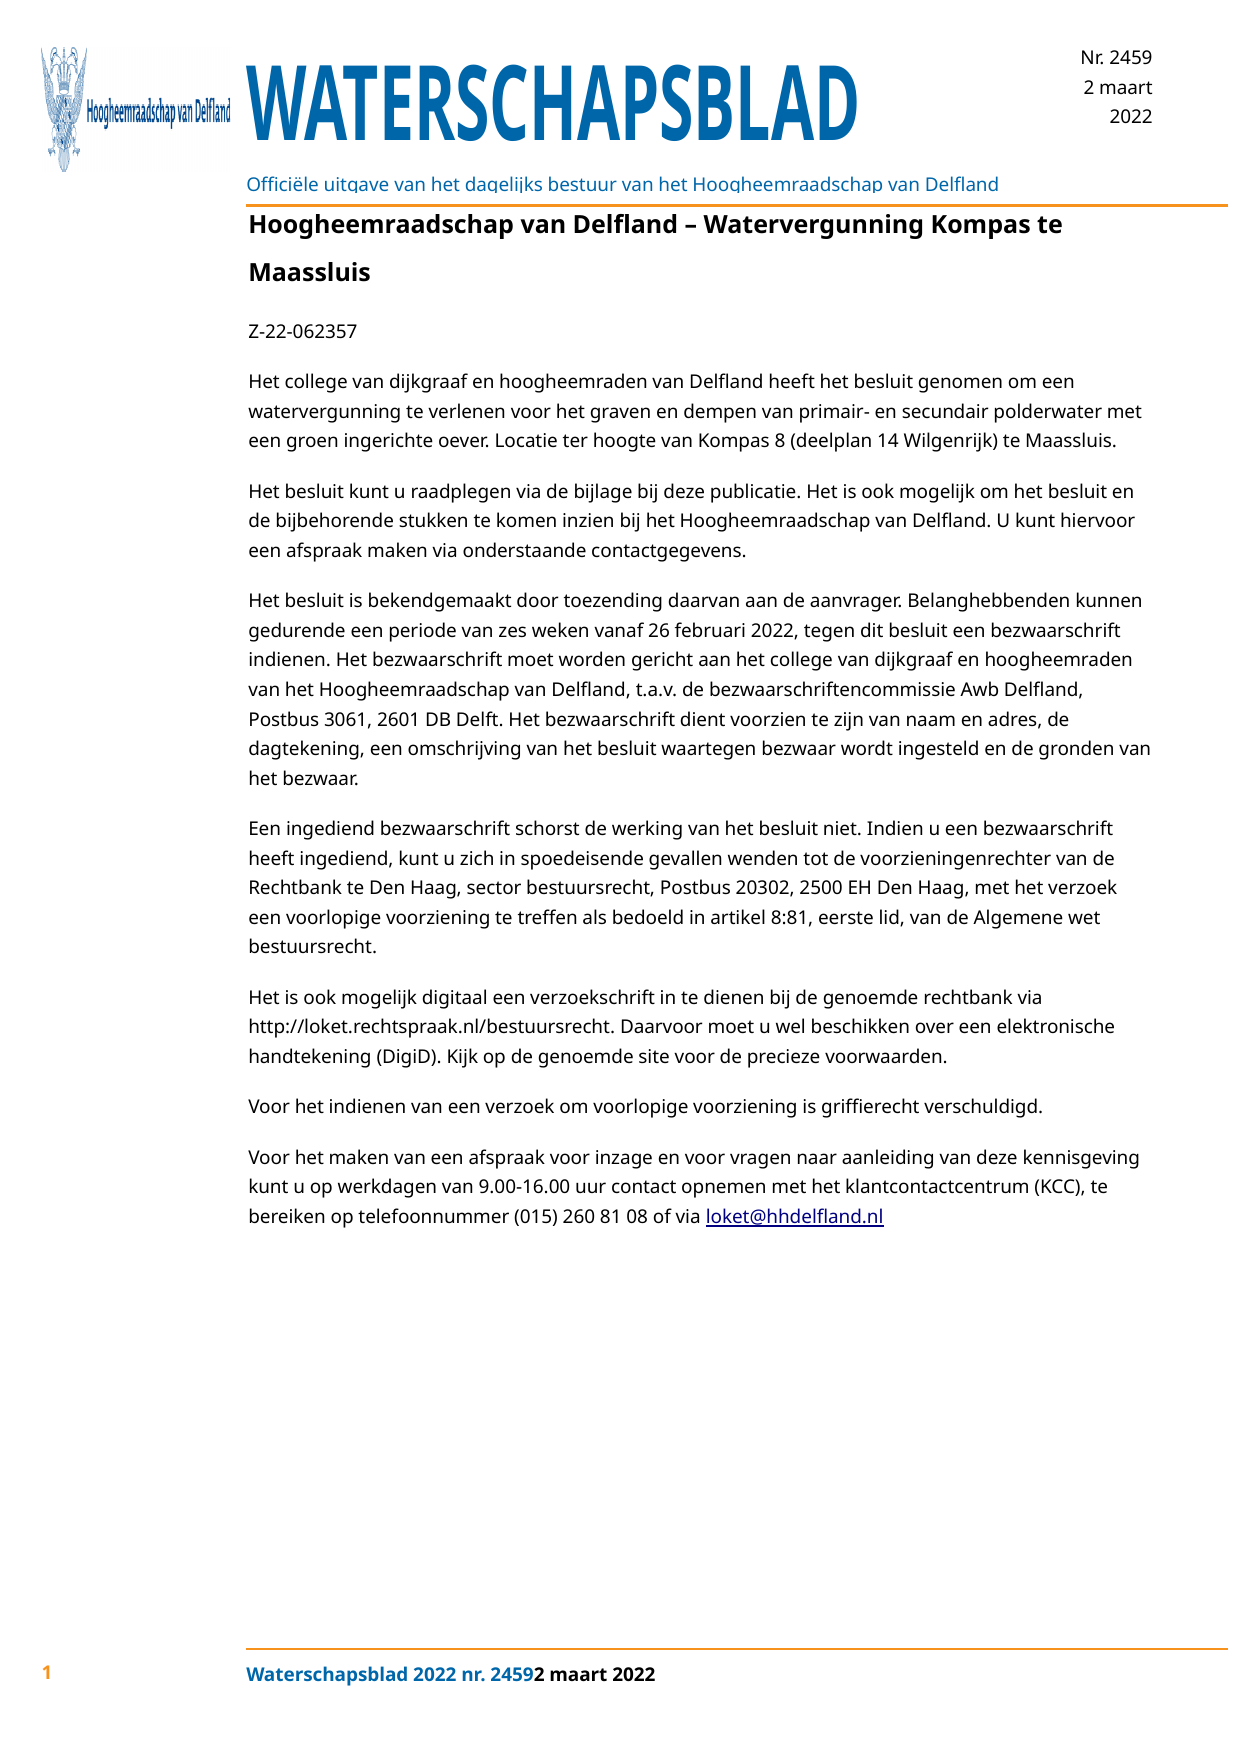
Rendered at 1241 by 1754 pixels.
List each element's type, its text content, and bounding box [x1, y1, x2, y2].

text Z-22-062357 [248, 318, 1152, 344]
text Het besluit kunt u raadplegen via de bijlage bij deze publicatie. Het is ook mogelijk om het besluit en de bijbehorende stukken te komen inzien bij het Hoogheemraadschap van Delfland. U kunt hiervoor een afspraak maken via onderstaande contactgegevens. [248, 478, 1152, 563]
text Hoogheemraadschap van Delfland – Watervergunning Kompas te Maassluis [248, 207, 1152, 288]
text Het is ook mogelijk digitaal een verzoekschrift in te dienen bij de genoemde rechtbank via http://loket.rechtspraak.nl/bestuursrecht. Daarvoor moet u wel beschikken over een elektronische handtekening (DigiD). Kijk op de genoemde site voor de precieze voorwaarden. [248, 984, 1152, 1069]
text Voor het indienen van een verzoek om voorlopige voorziening is griffierecht verschuldigd. [248, 1094, 1152, 1119]
text Een ingediend bezwaarschrift schorst de werking van het besluit niet. Indien u een bezwaarschrift heeft ingediend, kunt u zich in spoedeisende gevallen wenden tot de voorzieningenrechter van de Rechtbank te Den Haag, sector bestuursrecht, Postbus 20302, 2500 EH Den Haag, met het verzoek een voorlopige voorziening te treffen als bedoeld in artikel 8:81, eerste lid, van de Algemene wet bestuursrecht. [248, 815, 1152, 959]
picture [41, 47, 231, 172]
text Het college van dijkgraaf en hoogheemraden van Delfland heeft het besluit genomen om een watervergunning te verlenen voor het graven en dempen van primair- en secundair polderwater met een groen ingerichte oever. Locatie ter hoogte van Kompas 8 (deelplan 14 Wilgenrijk) te Maassluis. [248, 368, 1152, 453]
text Voor het maken van een afspraak voor inzage en voor vragen naar aanleiding van deze kennisgeving kunt u op werkdagen van 9.00-16.00 uur contact opnemen met het klantcontactcentrum (KCC), te bereiken op telefoonnummer (015) 260 81 08 of via loket@hhdelfland.nl [248, 1144, 1152, 1229]
text Het besluit is bekendgemaakt door toezending daarvan aan de aanvrager. Belanghebbenden kunnen gedurende een periode van zes weken vanaf 26 februari 2022, tegen dit besluit een bezwaarschrift indienen. Het bezwaarschrift moet worden gericht aan het college van dijkgraaf en hoogheemraden van het Hoogheemraadschap van Delfland, t.a.v. de bezwaarschriftencommissie Awb Delfland, Postbus 3061, 2601 DB Delft. Het bezwaarschrift dient voorzien te zijn van naam en adres, de dagtekening, een omschrijving van het besluit waartegen bezwaar wordt ingesteld en de gronden van het bezwaar. [248, 587, 1152, 791]
